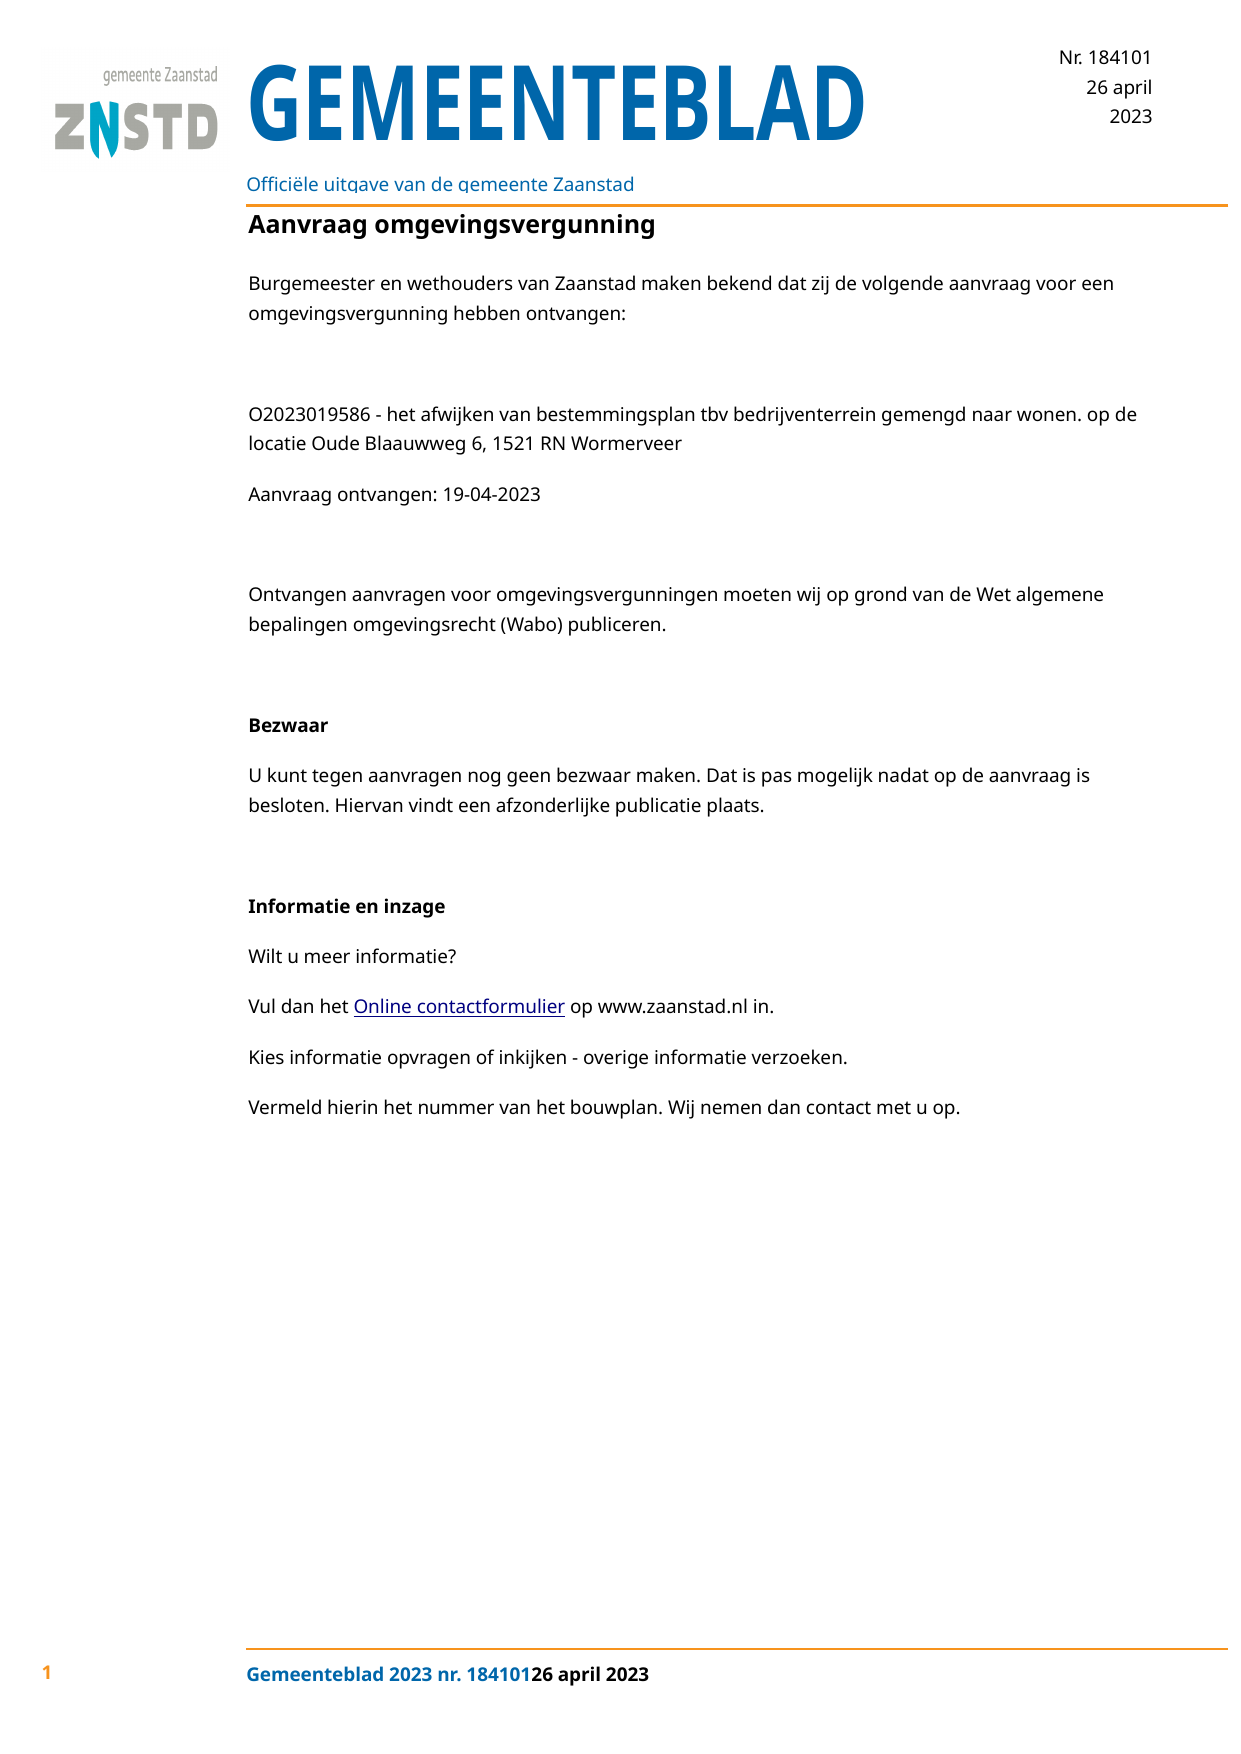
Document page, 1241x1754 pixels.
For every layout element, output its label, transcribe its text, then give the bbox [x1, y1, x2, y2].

text Kies informatie opvragen of inkijken - overige informatie verzoeken. [248, 1044, 1152, 1070]
text Aanvraag ontvangen: 19-04-2023 [248, 481, 1152, 506]
text Informatie en inzage [248, 893, 1152, 918]
text Bezwaar [248, 712, 1152, 738]
text Wilt u meer informatie? [248, 943, 1152, 969]
text Burgemeester en wethouders van Zaanstad maken bekend dat zij de volgende aanvraag voor een omgevingsvergunning hebben ontvangen: [248, 270, 1152, 326]
text Ontvangen aanvragen voor omgevingsvergunningen moeten wij op grond van de Wet algemene bepalingen omgevingsrecht (Wabo) publiceren. [248, 582, 1152, 637]
text U kunt tegen aanvragen nog geen bezwaar maken. Dat is pas mogelijk nadat op de aanvraag is besloten. Hiervan vindt een afzonderlijke publicatie plaats. [248, 762, 1152, 818]
text Aanvraag omgevingsvergunning [248, 207, 1152, 241]
text Vul dan het Online contactformulier op www.zaanstad.nl in. [248, 994, 1152, 1019]
text Vermeld hierin het nummer van het bouwplan. Wij nemen dan contact met u op. [248, 1094, 1152, 1120]
text O2023019586 - het afwijken van bestemmingsplan tbv bedrijven­terrein gemengd naar wonen. op de locatie Oude Blaauwweg 6, 1521 RN Wormerveer [248, 401, 1152, 456]
picture [41, 47, 231, 172]
